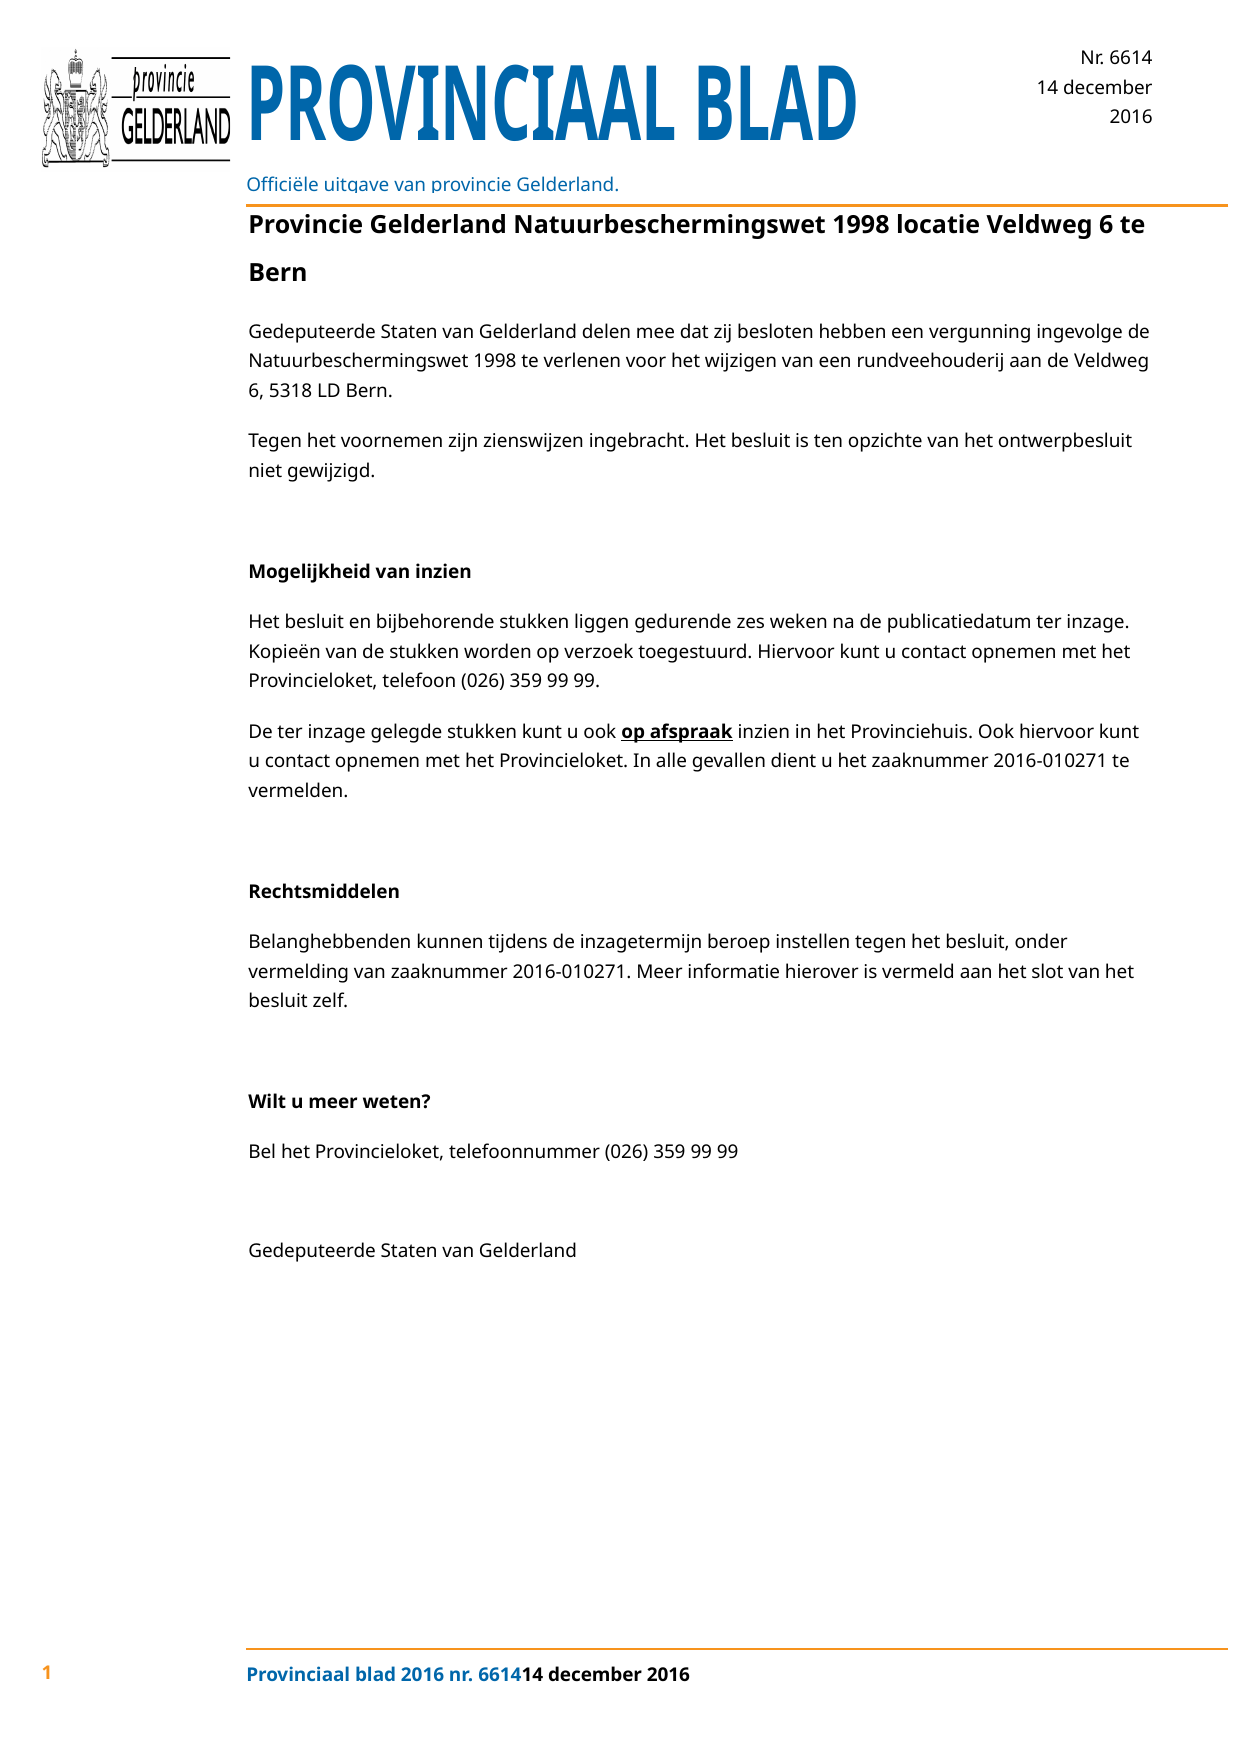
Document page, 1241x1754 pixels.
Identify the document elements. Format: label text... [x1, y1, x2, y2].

text Het besluit en bijbehorende stukken liggen gedurende zes weken na de publicatiedatum ter inzage. Kopieën van de stukken worden op verzoek toegestuurd. Hiervoor kunt u contact opnemen met het Provincieloket, telefoon (026) 359 99 99. [248, 608, 1152, 693]
text Gedeputeerde Staten van Gelderland delen mee dat zij besloten hebben een vergunning ingevolge de Natuurbeschermingswet 1998 te verlenen voor het wijzigen van een rundveehouderij aan de Veldweg 6, 5318 LD Bern. [248, 318, 1152, 403]
text Mogelijkheid van inzien [248, 558, 1152, 584]
text Bel het Provincieloket, telefoonnummer (026) 359 99 99 [248, 1139, 1152, 1164]
text Wilt u meer weten? [248, 1088, 1152, 1114]
text Provincie Gelderland Natuurbeschermingswet 1998 locatie Veldweg 6 te Bern [248, 207, 1152, 288]
text Gedeputeerde Staten van Gelderland [248, 1237, 1152, 1263]
text Belanghebbenden kunnen tijdens de inzagetermijn beroep instellen tegen het besluit, onder vermelding van zaaknummer 2016-010271. Meer informatie hierover is vermeld aan het slot van het besluit zelf. [248, 928, 1152, 1013]
picture [41, 47, 231, 172]
text Rechtsmiddelen [248, 878, 1152, 904]
text Tegen het voornemen zijn zienswijzen ingebracht. Het besluit is ten opzichte van het ontwerpbesluit niet gewijzigd. [248, 427, 1152, 483]
text De ter inzage gelegde stukken kunt u ook op afspraak inzien in het Provinciehuis. Ook hiervoor kunt u contact opnemen met het Provincieloket. In alle gevallen dient u het zaaknummer 2016-010271 te vermelden. [248, 718, 1152, 803]
